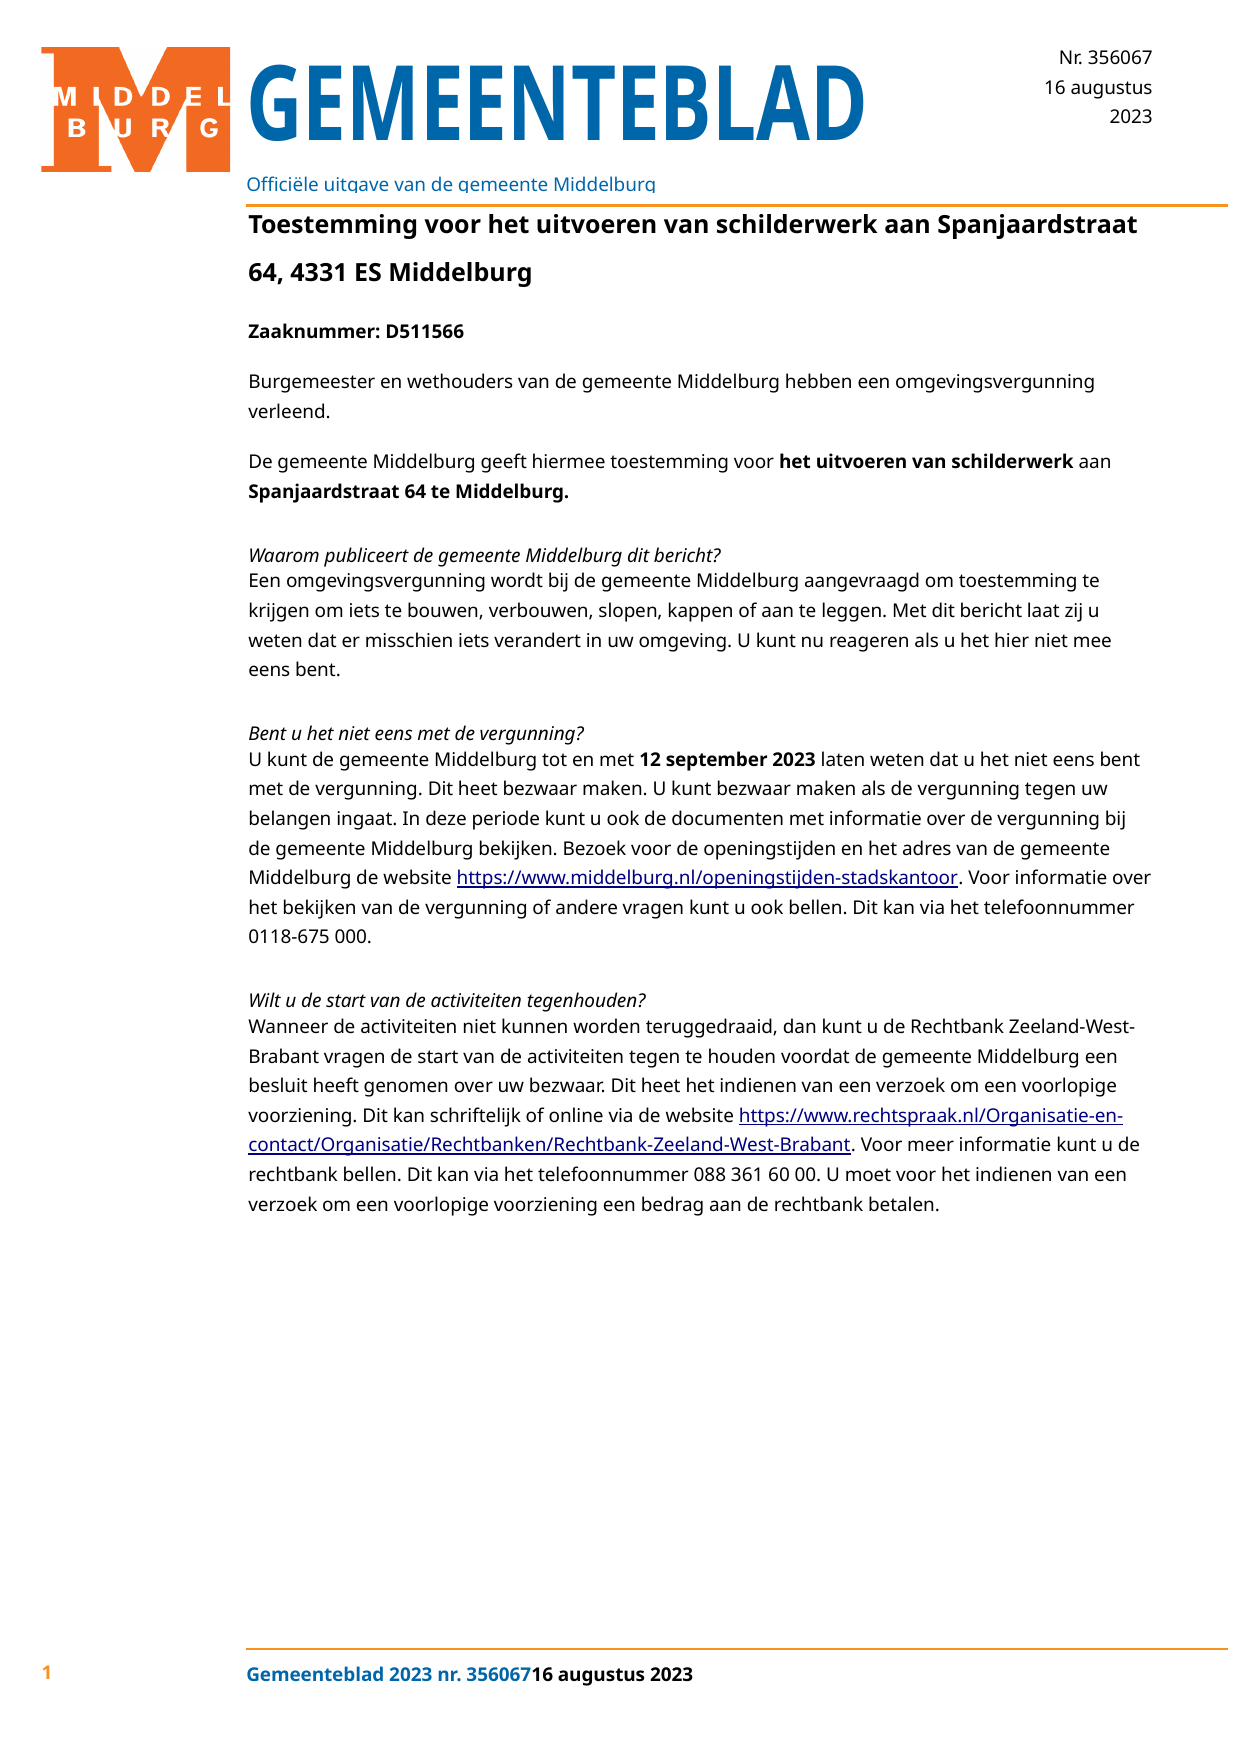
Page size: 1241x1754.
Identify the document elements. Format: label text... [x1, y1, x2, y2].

text Toestemming voor het uitvoeren van schilderwerk aan Spanjaardstraat 64, 4331 ES Middelburg [248, 207, 1152, 288]
text Burgemeester en wethouders van de gemeente Middelburg hebben een omgevingsvergunning verleend. [248, 368, 1152, 424]
text De gemeente Middelburg geeft hiermee toestemming voor het uitvoeren van schilderwerk aan Spanjaardstraat 64 te Middelburg. [248, 448, 1152, 504]
text Wanneer de activiteiten niet kunnen worden teruggedraaid, dan kunt u de Rechtbank Zeeland-West-Brabant vragen de start van de activiteiten tegen te houden voordat de gemeente Middelburg een besluit heeft genomen over uw bezwaar. Dit heet het indienen van een verzoek om een voorlopige voorziening. Dit kan schriftelijk of online via de website https://www.rechtspraak.nl/Organisatie-en-contact/Organisatie/Rechtbanken/Rechtbank-Zeeland-West-Brabant. Voor meer informatie kunt u de rechtbank bellen. Dit kan via het telefoonnummer 088 361 60 00. U moet voor het indienen van een verzoek om een voorlopige voorziening een bedrag aan de rechtbank betalen. [248, 1013, 1152, 1216]
picture [41, 47, 231, 172]
text U kunt de gemeente Middelburg tot en met 12 september 2023 laten weten dat u het niet eens bent met de vergunning. Dit heet bezwaar maken. U kunt bezwaar maken als de vergunning tegen uw belangen ingaat. In deze periode kunt u ook de documenten met informatie over de vergunning bij de gemeente Middelburg bekijken. Bezoek voor de openingstijden en het adres van de gemeente Middelburg de website https://www.middelburg.nl/openingstijden-stadskantoor. Voor informatie over het bekijken van de vergunning of andere vragen kunt u ook bellen. Dit kan via het telefoonnummer 0118-675 000. [248, 746, 1152, 949]
text Zaaknummer: D511566 [248, 318, 1152, 344]
text Wilt u de start van de activiteiten tegenhouden? [248, 987, 1152, 1013]
text Bent u het niet eens met de vergunning? [248, 720, 1152, 746]
text Waarom publiceert de gemeente Middelburg dit bericht? [248, 542, 1152, 568]
text Een omgevingsvergunning wordt bij de gemeente Middelburg aangevraagd om toestemming te krijgen om iets te bouwen, verbouwen, slopen, kappen of aan te leggen. Met dit bericht laat zij u weten dat er misschien iets verandert in uw omgeving. U kunt nu reageren als u het hier niet mee eens bent. [248, 568, 1152, 682]
